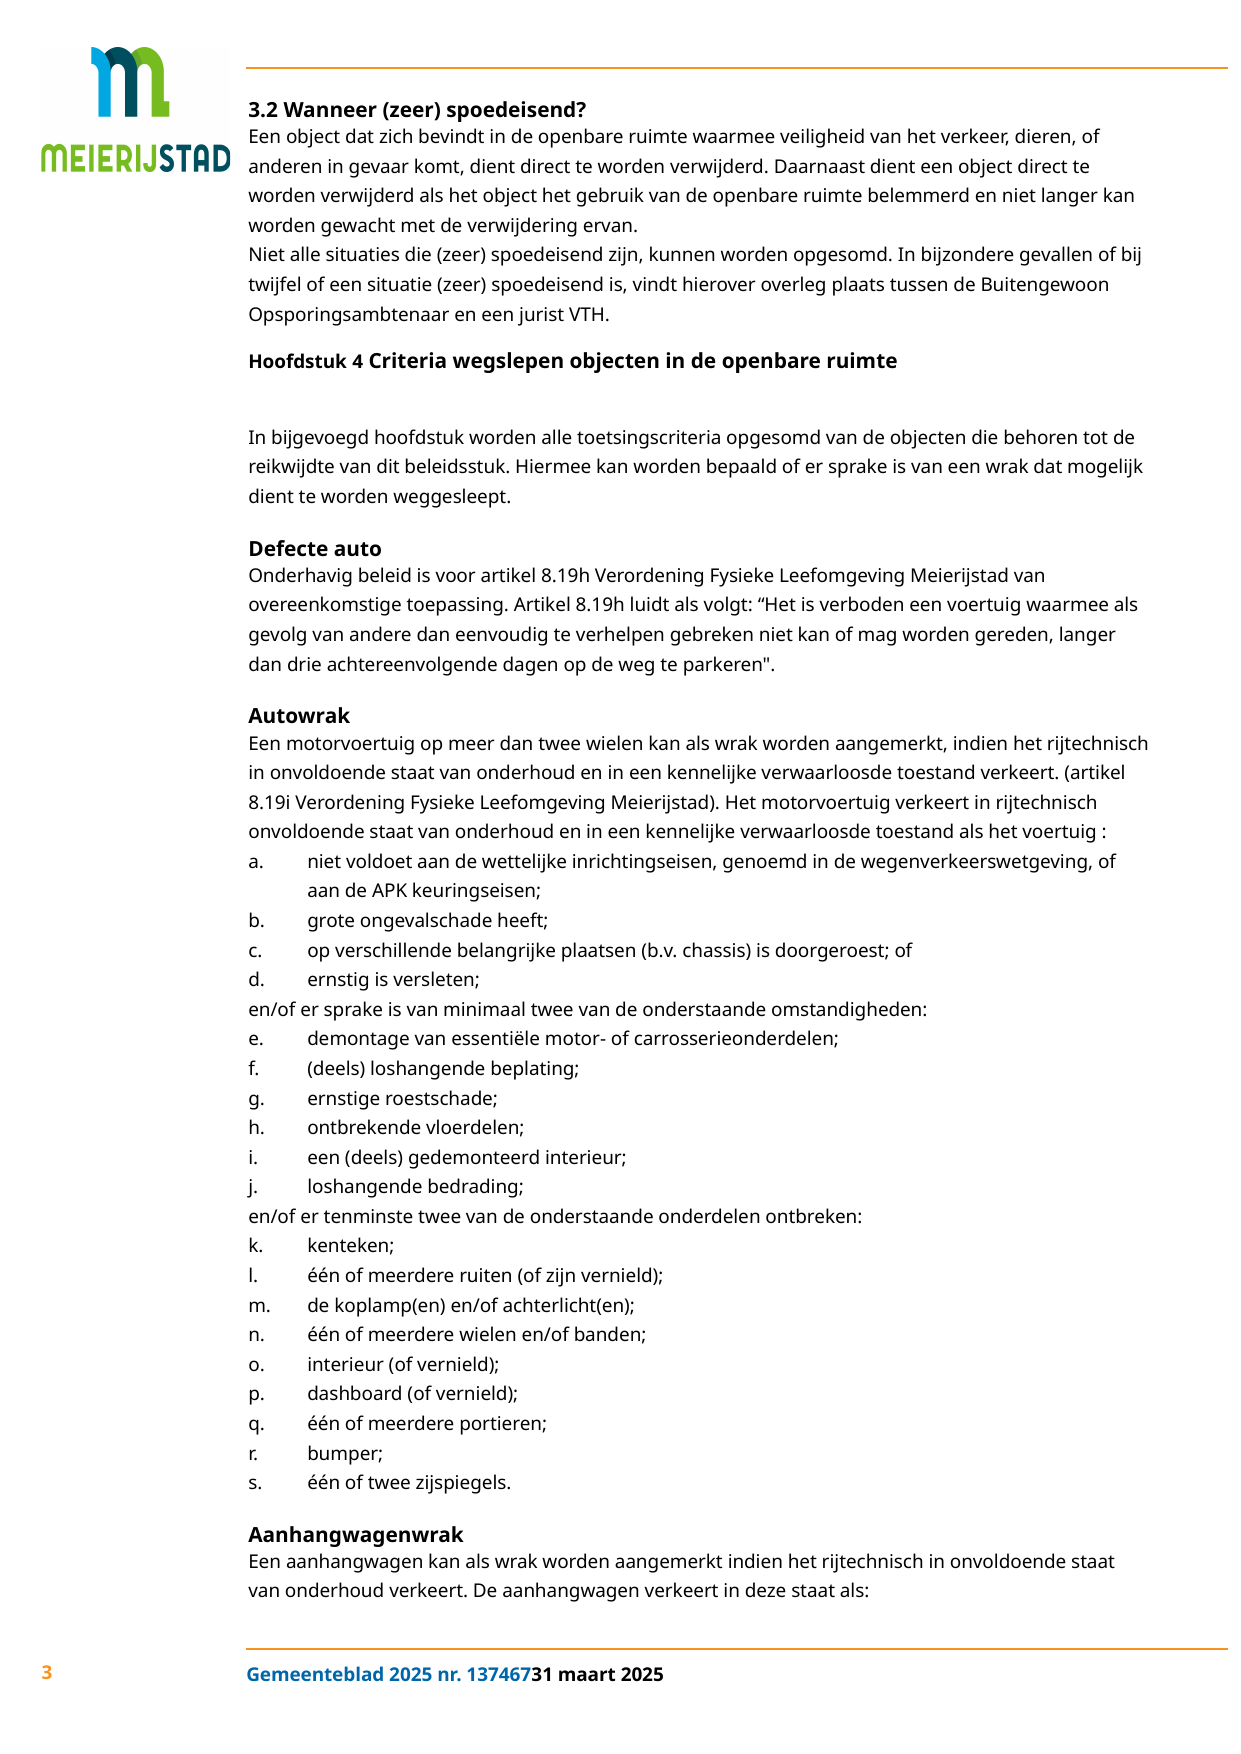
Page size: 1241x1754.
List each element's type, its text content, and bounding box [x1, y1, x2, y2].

list ernstig is versleten; [248, 966, 1152, 992]
list één of meerdere ruiten (of zijn vernield); [248, 1262, 1152, 1288]
list de koplamp(en) en/of achterlicht(en); [248, 1292, 1152, 1317]
list één of meerdere portieren; [248, 1410, 1152, 1436]
text Onderhavig beleid is voor artikel 8.19h Verordening Fysieke Leefomgeving Meierijstad van overeenkomstige toepassing. Artikel 8.19h luidt als volgt: “Het is verboden een voertuig waarmee als gevolg van andere dan eenvoudig te verhelpen gebreken niet kan of mag worden gereden, langer dan drie achtereenvolgende dagen op de weg te parkeren". [248, 562, 1152, 677]
text Aanhangwagenwrak [248, 1520, 1152, 1548]
list een (deels) gedemonteerd interieur; [248, 1144, 1152, 1169]
list ontbrekende vloerdelen; [248, 1114, 1152, 1140]
text In bijgevoegd hoofdstuk worden alle toetsingscriteria opgesomd van de objecten die behoren tot de reikwijdte van dit beleidsstuk. Hiermee kan worden bepaald of er sprake is van een wrak dat mogelijk dient te worden weggesleept. [248, 424, 1152, 509]
text en/of er sprake is van minimaal twee van de onderstaande omstandigheden: [248, 996, 1152, 1022]
list loshangende bedrading; [248, 1173, 1152, 1199]
text en/of er tenminste twee van de onderstaande onderdelen ontbreken: [248, 1203, 1152, 1229]
list één of meerdere wielen en/of banden; [248, 1321, 1152, 1347]
list interieur (of vernield); [248, 1351, 1152, 1377]
list demontage van essentiële motor- of carrosserieonderdelen; [248, 1026, 1152, 1051]
text Een motorvoertuig op meer dan twee wielen kan als wrak worden aangemerkt, indien het rijtechnisch in onvoldoende staat van onderhoud en in een kennelijke verwaarloosde toestand verkeert. (artikel 8.19i Verordening Fysieke Leefomgeving Meierijstad). Het motorvoertuig verkeert in rijtechnisch onvoldoende staat van onderhoud en in een kennelijke verwaarloosde toestand als het voertuig : [248, 730, 1152, 844]
text Niet alle situaties die (zeer) spoedeisend zijn, kunnen worden opgesomd. In bijzondere gevallen of bij twijfel of een situatie (zeer) spoedeisend is, vindt hierover overleg plaats tussen de Buitengewoon Opsporingsambtenaar en een jurist VTH. [248, 242, 1152, 326]
list grote ongevalschade heeft; [248, 907, 1152, 933]
text Een object dat zich bevindt in de openbare ruimte waarmee veiligheid van het verkeer, dieren, of anderen in gevaar komt, dient direct te worden verwijderd. Daarnaast dient een object direct te worden verwijderd als het object het gebruik van de openbare ruimte belemmerd en niet langer kan worden gewacht met de verwijdering ervan. [248, 123, 1152, 238]
text 3.2 Wanneer (zeer) spoedeisend? [248, 95, 1152, 123]
list dashboard (of vernield); [248, 1381, 1152, 1406]
text Autowrak [248, 701, 1152, 730]
list bumper; [248, 1440, 1152, 1465]
picture [41, 47, 231, 172]
text Hoofdstuk 4 Criteria wegslepen objecten in de openbare ruimte [248, 346, 1152, 375]
text Defecte auto [248, 534, 1152, 562]
list ernstige roestschade; [248, 1085, 1152, 1110]
list op verschillende belangrijke plaatsen (b.v. chassis) is doorgeroest; of [248, 937, 1152, 962]
text Een aanhangwagen kan als wrak worden aangemerkt indien het rijtechnisch in onvoldoende staat van onderhoud verkeert. De aanhangwagen verkeert in deze staat als: [248, 1548, 1152, 1603]
list één of twee zijspiegels. [248, 1469, 1152, 1495]
list (deels) loshangende beplating; [248, 1055, 1152, 1081]
list niet voldoet aan de wettelijke inrichtingseisen, genoemd in de wegenverkeerswetgeving, of aan de APK keuringseisen; [248, 848, 1152, 903]
list kenteken; [248, 1233, 1152, 1258]
